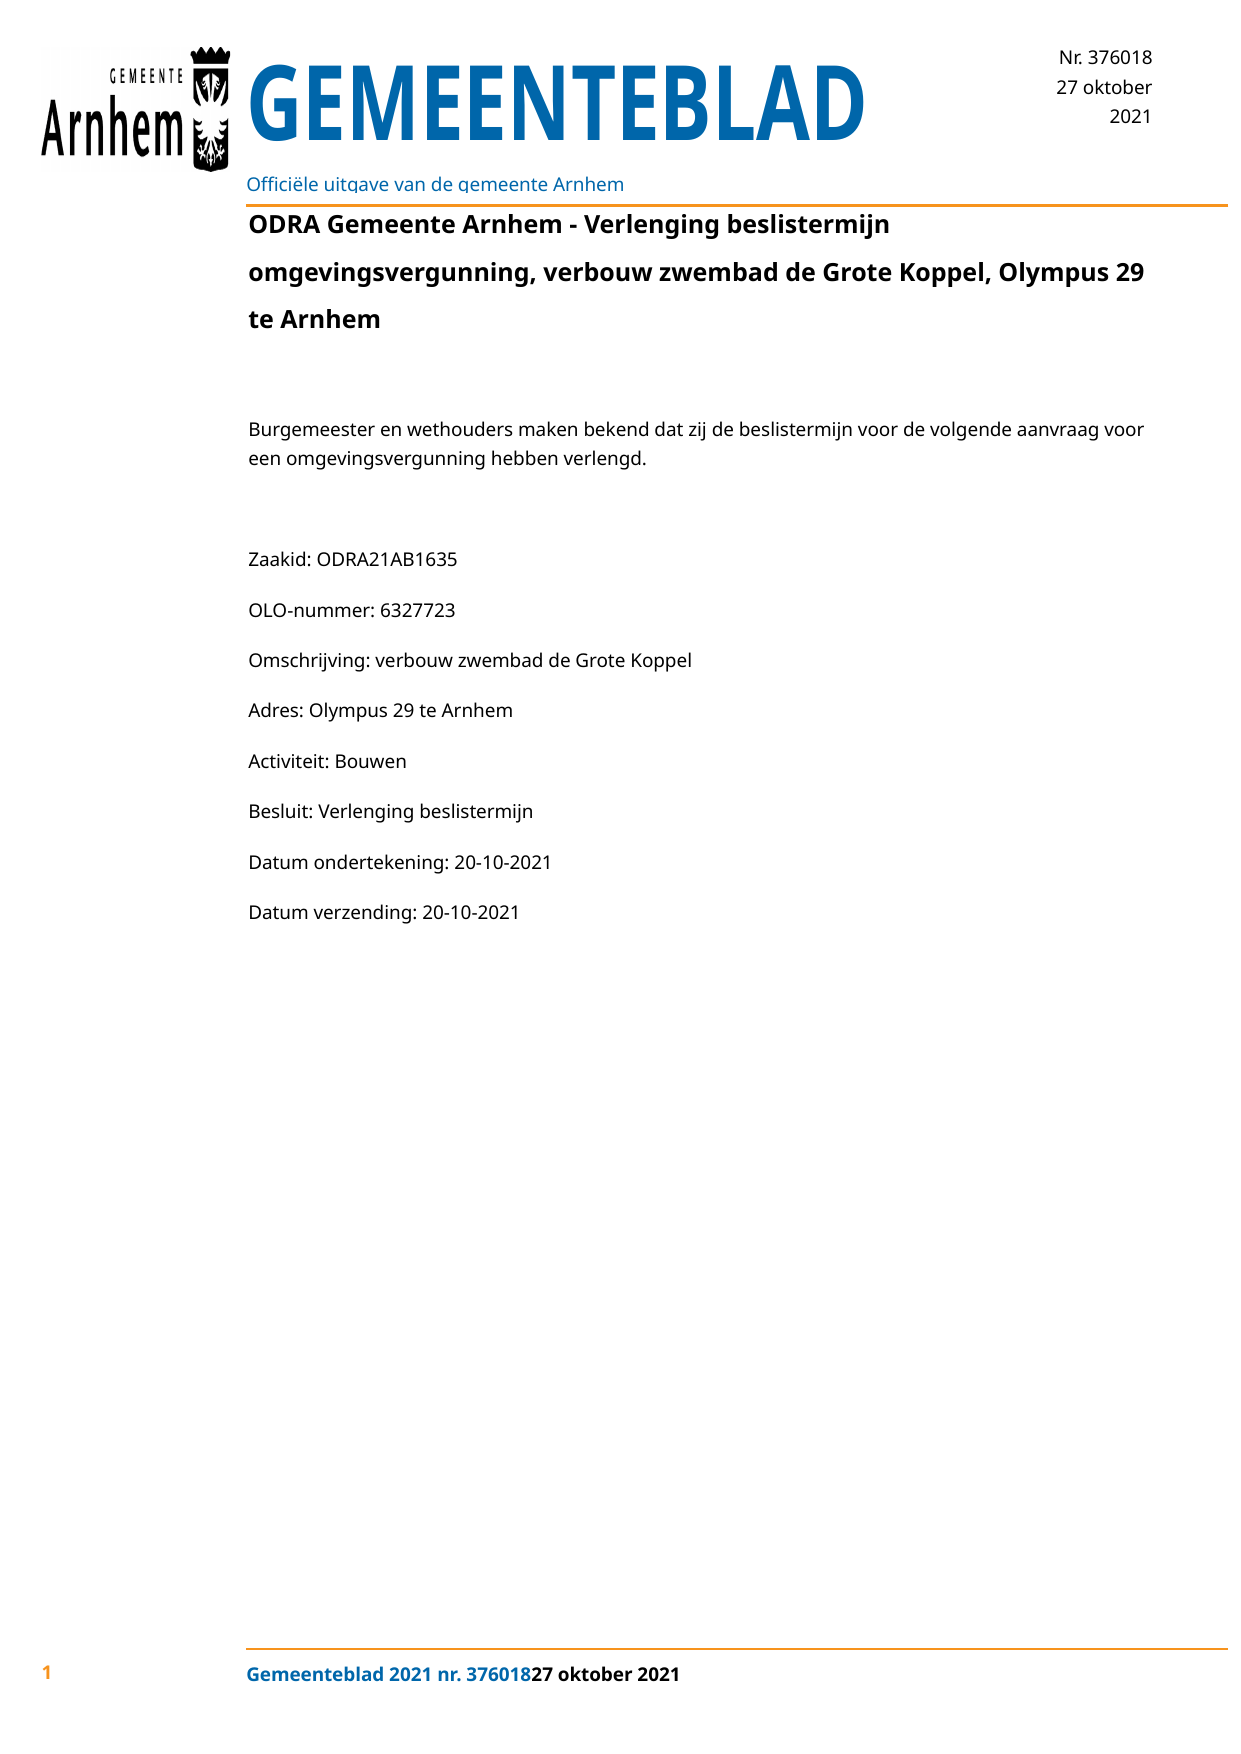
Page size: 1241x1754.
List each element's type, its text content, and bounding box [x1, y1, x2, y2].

text Besluit: Verlenging beslistermijn [248, 798, 1152, 824]
text Datum verzending: 20-10-2021 [248, 899, 1152, 925]
text Activiteit: Bouwen [248, 748, 1152, 774]
text Zaakid: ODRA21AB1635 [248, 546, 1152, 572]
text OLO-nummer: 6327723 [248, 597, 1152, 622]
text Datum ondertekening: 20-10-2021 [248, 849, 1152, 874]
picture [41, 47, 231, 172]
text ODRA Gemeente Arnhem - Verlenging beslistermijn omgevingsvergunning, verbouw zwembad de Grote Koppel, Olympus 29 te Arnhem [248, 207, 1152, 336]
text Adres: Olympus 29 te Arnhem [248, 698, 1152, 723]
text Burgemeester en wethouders maken bekend dat zij de beslistermijn voor de volgende aanvraag voor een omgevingsvergunning hebben verlengd. [248, 416, 1152, 471]
text Omschrijving: verbouw zwembad de Grote Koppel [248, 647, 1152, 673]
